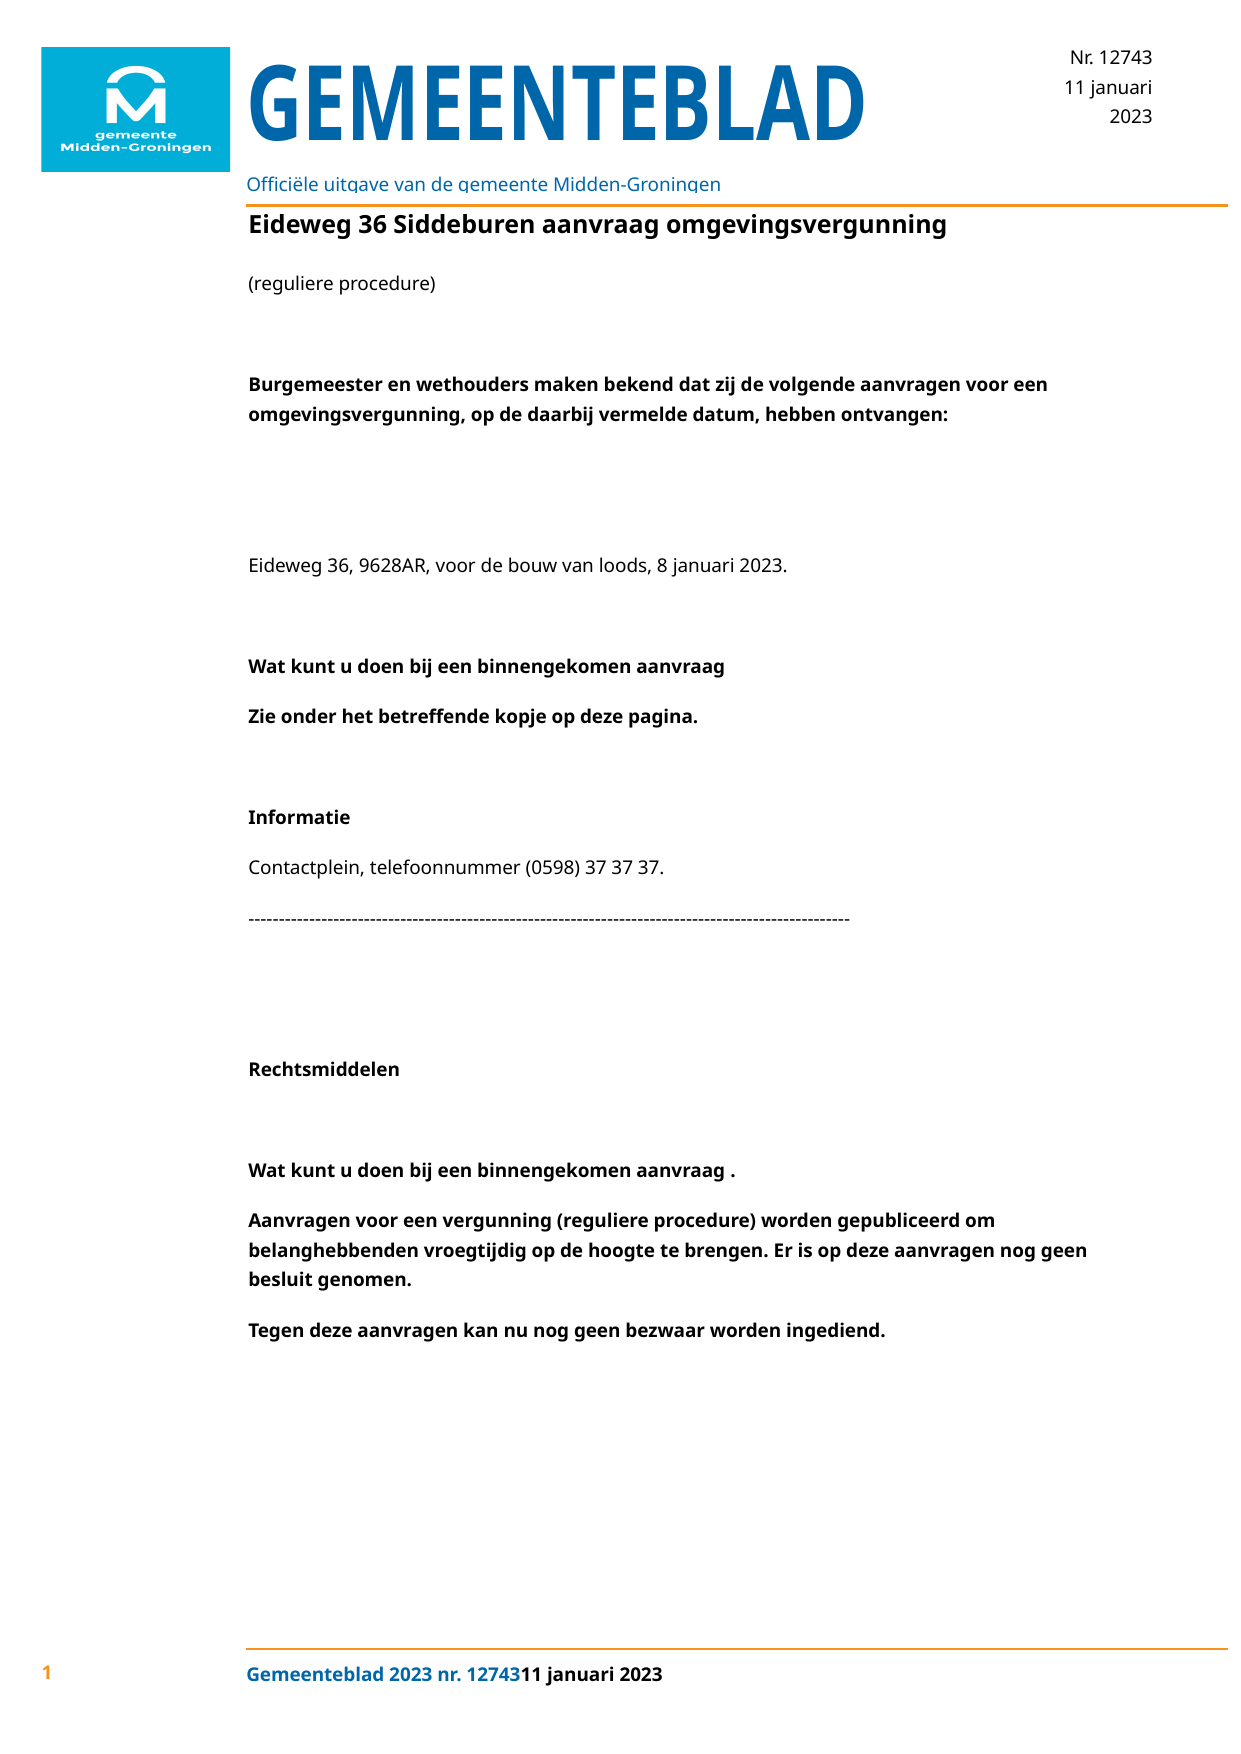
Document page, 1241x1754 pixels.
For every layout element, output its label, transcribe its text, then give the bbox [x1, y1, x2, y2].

text Zie onder het betreffende kopje op deze pagina. [248, 703, 1152, 729]
text Wat kunt u doen bij een binnengekomen aanvraag . [248, 1157, 1152, 1183]
picture [184, 146, 190, 153]
text Tegen deze aanvragen kan nu nog geen bezwaar worden ingediend. [248, 1317, 1152, 1343]
text Eideweg 36, 9628AR, voor de bouw van loods, 8 januari 2023. [248, 552, 1152, 578]
text Informatie [248, 804, 1152, 830]
text Burgemeester en wethouders maken bekend dat zij de volgende aanvragen voor een omgevingsvergunning, op de daarbij vermelde datum, hebben ontvangen: [248, 371, 1152, 426]
picture [108, 66, 164, 82]
text --------------------------------------------------------------------------------------------------- [248, 905, 1152, 931]
text Wat kunt u doen bij een binnengekomen aanvraag [248, 653, 1152, 678]
text Contactplein, telefoonnummer (0598) 37 37 37. [248, 854, 1152, 880]
text Eideweg 36 Siddeburen aanvraag omgevingsvergunning [248, 207, 1152, 241]
text Rechtsmiddelen [248, 1056, 1152, 1082]
text (reguliere procedure) [248, 270, 1152, 296]
text Aanvragen voor een vergunning (reguliere procedure) worden gepubliceerd om belanghebbenden vroegtijdig op de hoogte te brengen. Er is op deze aanvragen nog geen besluit genomen. [248, 1207, 1152, 1292]
picture [107, 89, 165, 122]
